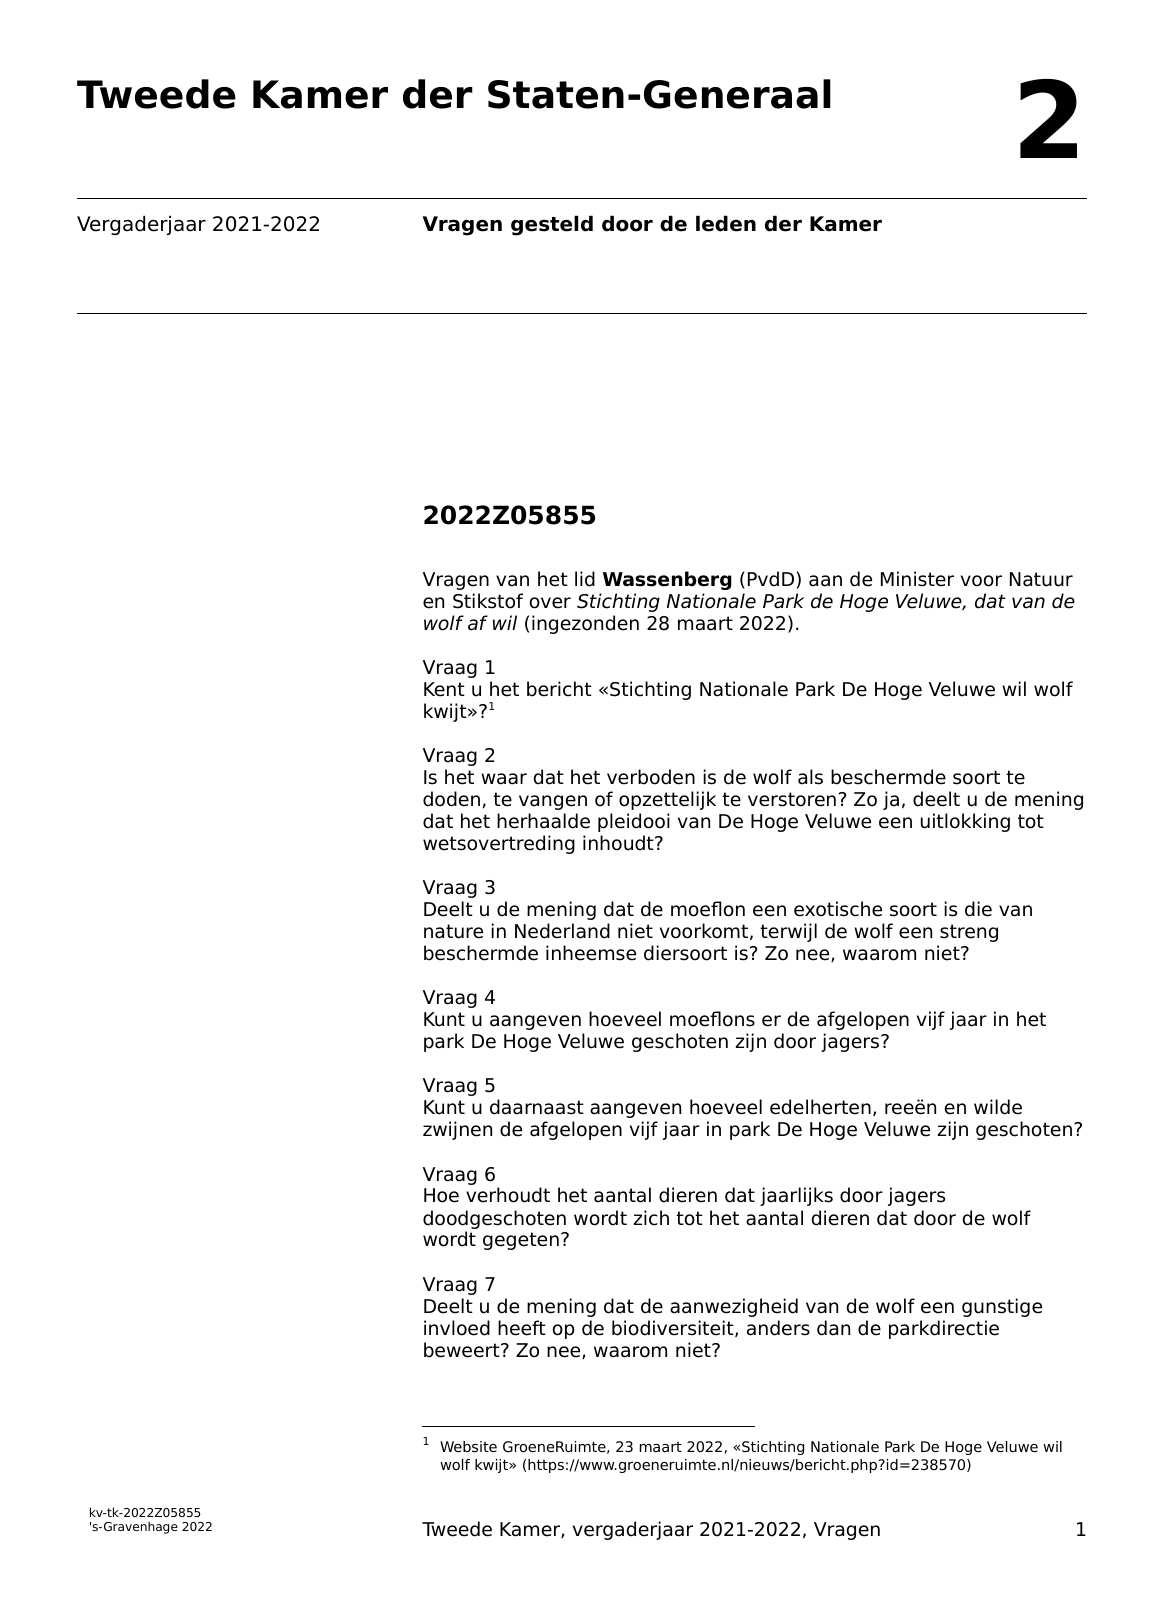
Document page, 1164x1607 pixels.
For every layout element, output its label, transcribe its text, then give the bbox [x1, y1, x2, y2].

text Vraag 2 [422, 745, 1087, 767]
table_header Tweede Kamer der Staten-Generaal [77, 59, 886, 198]
text 's-Gravenhage 2022 [88, 1520, 323, 1534]
text Is het waar dat het verboden is de wolf als beschermde soort te doden, te vangen of opzettelijk te verstoren? Zo ja, deelt u de mening dat het herhaalde pleidooi van De Hoge Veluwe een uitlokking tot wetsovertreding inhoudt? [422, 767, 1087, 855]
text Vraag 3 [422, 877, 1087, 899]
table_header 2 [886, 59, 1087, 198]
text Deelt u de mening dat de moeflon een exotische soort is die van nature in Nederland niet voorkomt, terwijl de wolf een streng beschermde inheemse diersoort is? Zo nee, waarom niet? [422, 899, 1087, 965]
table_cell Vragen gesteld door de leden der Kamer [422, 199, 1087, 313]
text Vraag 6 [422, 1163, 1087, 1185]
text Kent u het bericht «Stichting Nationale Park De Hoge Veluwe wil wolf kwijt»? [422, 679, 1087, 723]
text kv-tk-2022Z05855 [88, 1506, 323, 1520]
text Website GroeneRuimte, 23 maart 2022, «Stichting Nationale Park De Hoge Veluwe wil wolf kwijt» (https://www.groeneruimte.nl/nieuws/bericht.php?id=238570) [422, 1435, 1087, 1474]
text Vraag 5 [422, 1075, 1087, 1097]
text Vraag 7 [422, 1273, 1087, 1296]
text Kunt u aangeven hoeveel moeflons er de afgelopen vijf jaar in het park De Hoge Veluwe geschoten zijn door jagers? [422, 1009, 1087, 1053]
text Kunt u daarnaast aangeven hoeveel edelherten, reeën en wilde zwijnen de afgelopen vijf jaar in park De Hoge Veluwe zijn geschoten? [422, 1097, 1087, 1141]
text Hoe verhoudt het aantal dieren dat jaarlijks door jagers doodgeschoten wordt zich tot het aantal dieren dat door de wolf wordt gegeten? [422, 1185, 1087, 1251]
text Vragen van het lid Wassenberg (PvdD) aan de Minister voor Natuur en Stikstof over Stichting Nationale Park de Hoge Veluwe, dat van de wolf af wil (ingezonden 28 maart 2022). [422, 569, 1087, 635]
table_cell Vergaderjaar 2021-2022 [77, 199, 422, 313]
text Vraag 1 [422, 657, 1087, 679]
text Deelt u de mening dat de aanwezigheid van de wolf een gunstige invloed heeft op de biodiversiteit, anders dan de parkdirectie beweert? Zo nee, waarom niet? [422, 1296, 1087, 1361]
text Vraag 4 [422, 987, 1087, 1009]
text 2022Z05855 [422, 501, 1087, 531]
